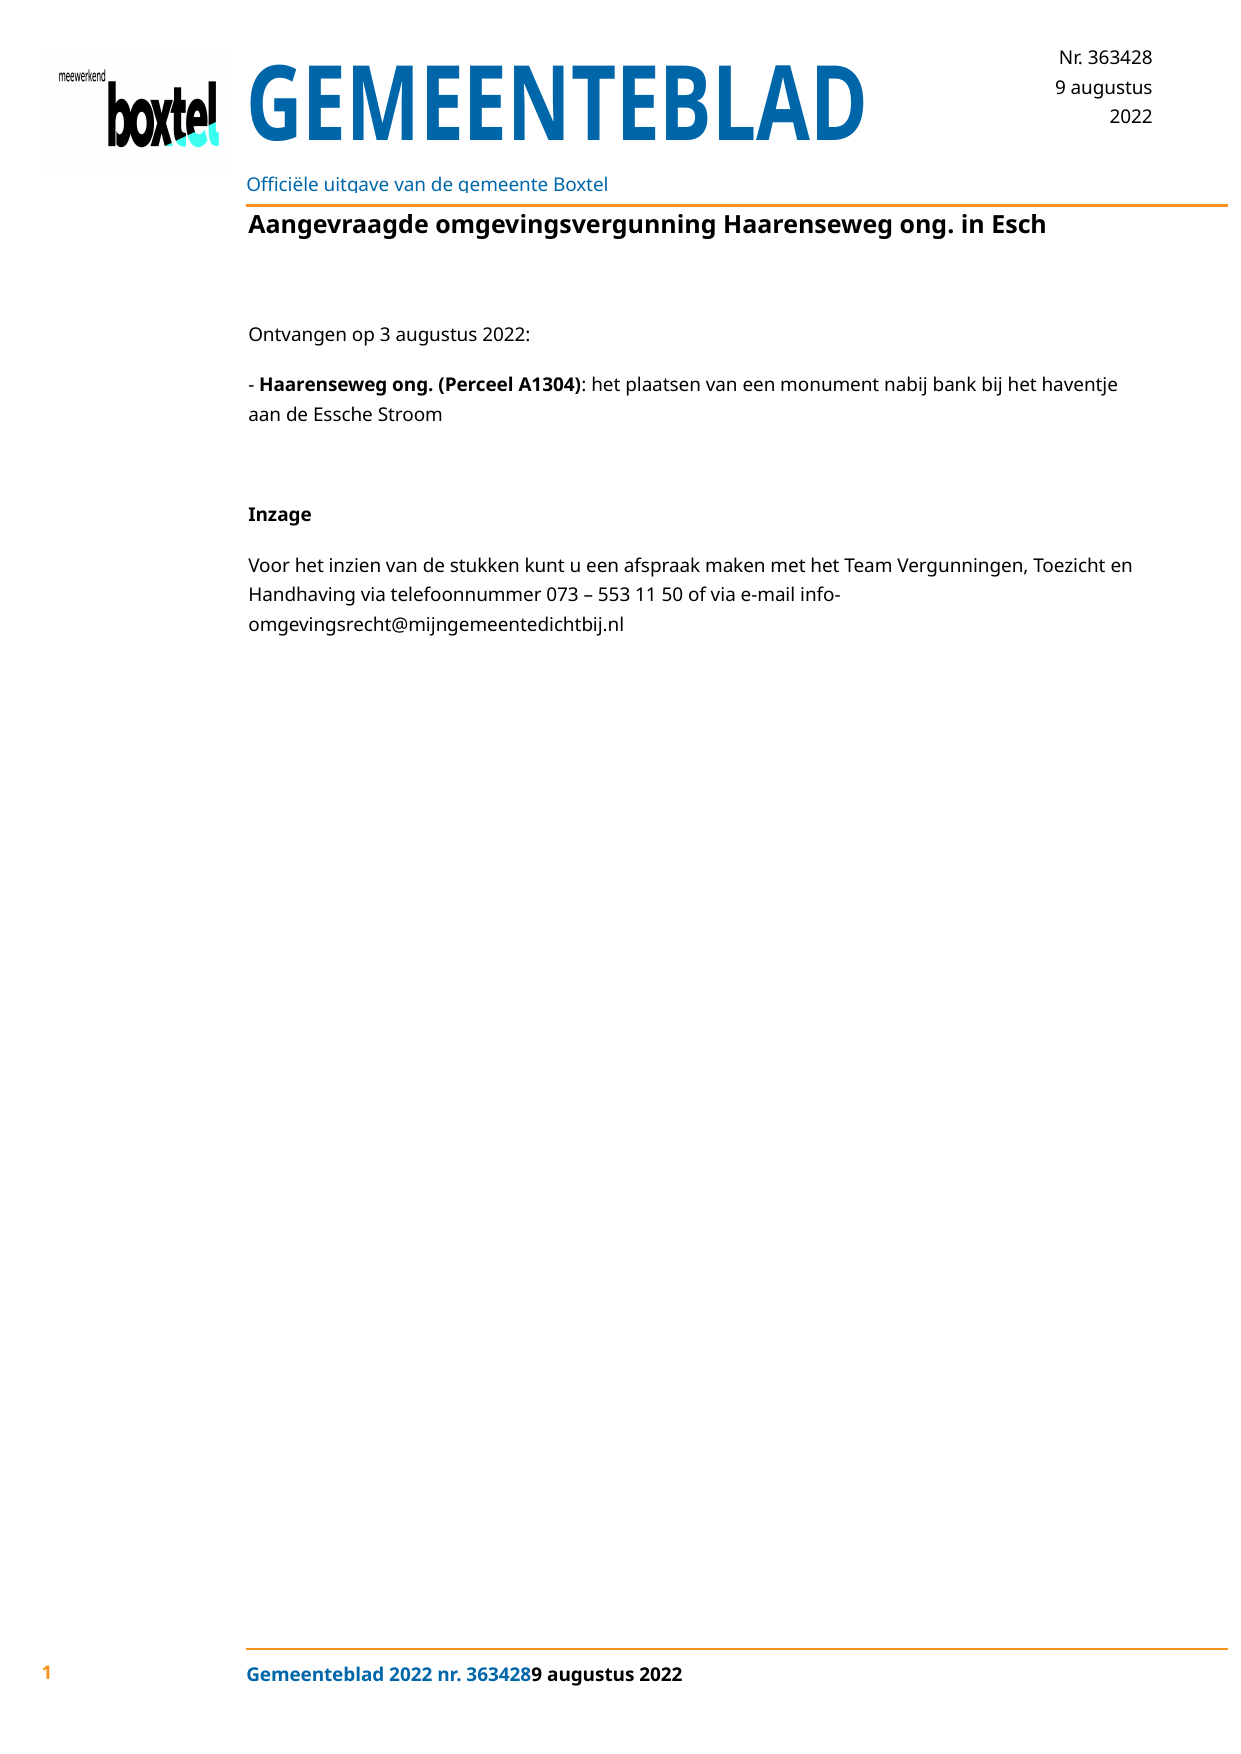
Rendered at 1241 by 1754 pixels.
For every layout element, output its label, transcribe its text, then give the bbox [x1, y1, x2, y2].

text Aangevraagde omgevingsvergunning Haarenseweg ong. in Esch [248, 207, 1152, 241]
text Ontvangen op 3 augustus 2022: [248, 321, 1152, 346]
picture [41, 47, 231, 172]
text Inzage [248, 502, 1152, 527]
text - Haarenseweg ong. (Perceel A1304): het plaatsen van een monument nabij bank bij het haventje aan de Essche Stroom [248, 371, 1152, 426]
text Voor het inzien van de stukken kunt u een afspraak maken met het Team Vergunningen, Toezicht en Handhaving via telefoonnummer 073 – 553 11 50 of via e-mail info-omgevingsrecht@mijngemeentedichtbij.nl [248, 552, 1152, 637]
